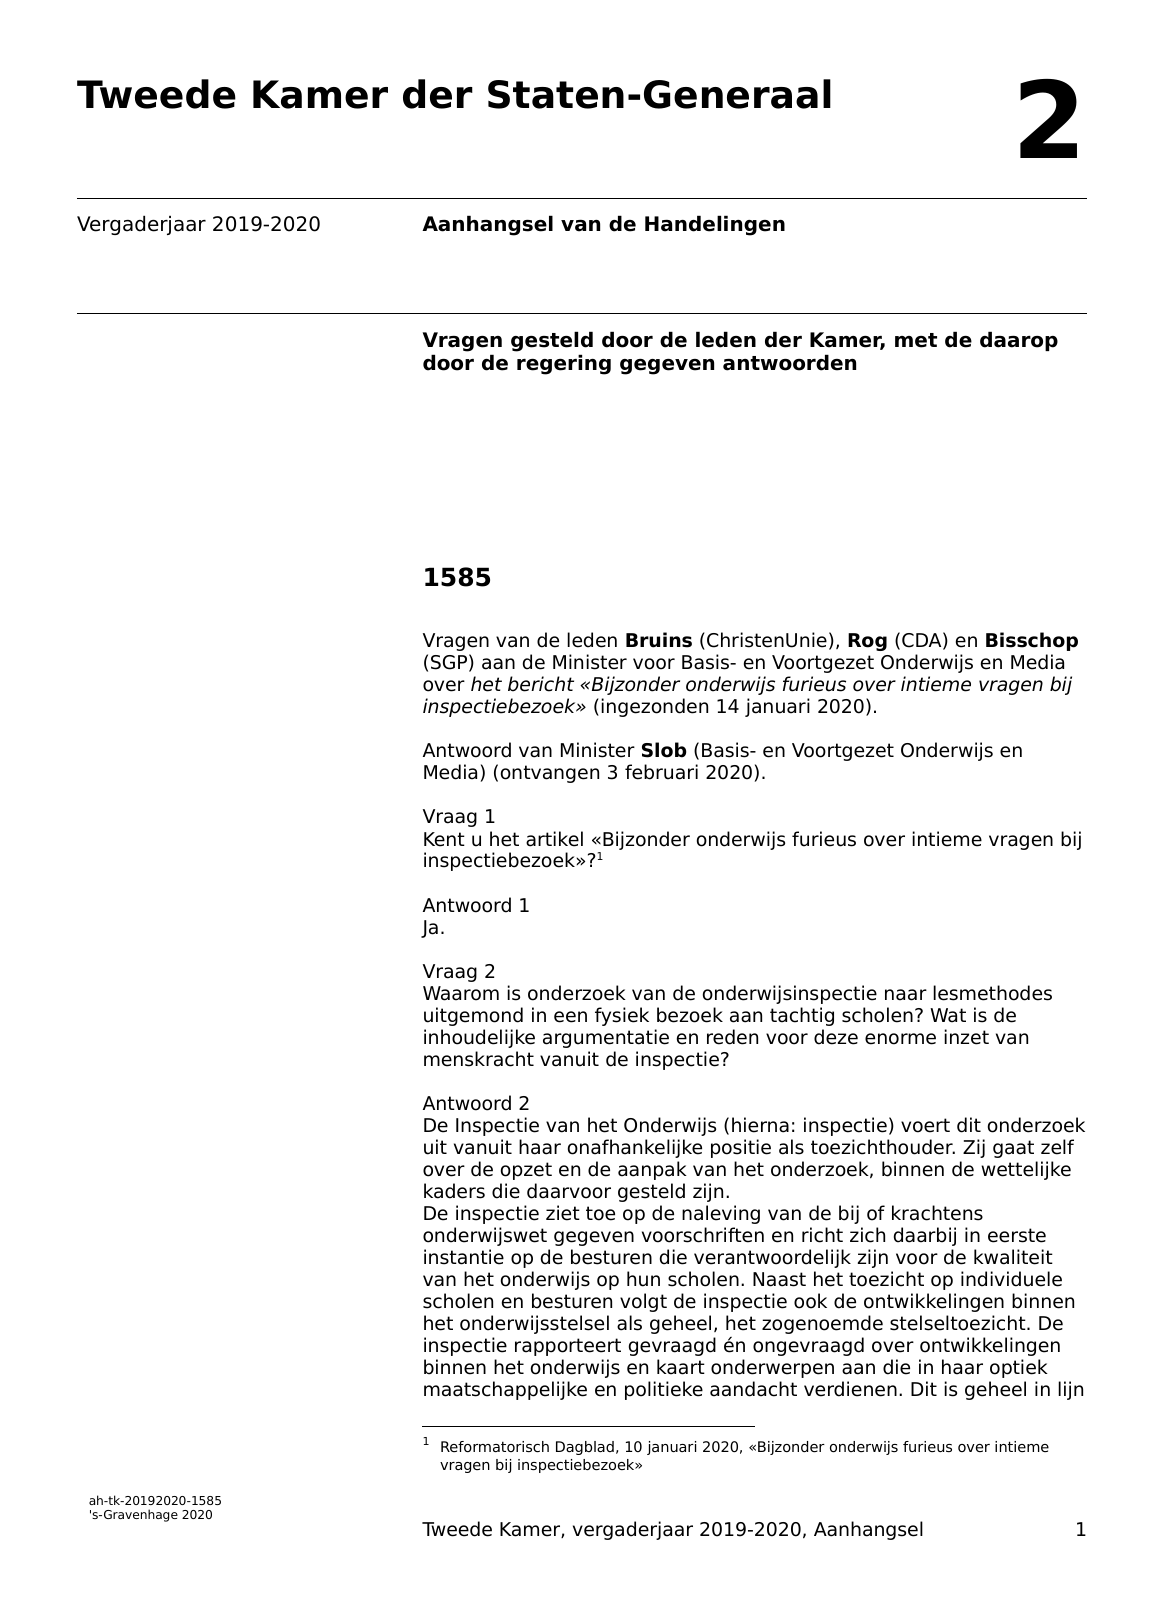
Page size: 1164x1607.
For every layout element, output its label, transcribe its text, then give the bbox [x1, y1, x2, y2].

table_header Tweede Kamer der Staten-Generaal [77, 59, 886, 198]
text Ja. [422, 917, 1087, 938]
text Vragen van de leden Bruins (ChristenUnie), Rog (CDA) en Bisschop (SGP) aan de Minister voor Basis- en Voortgezet Onderwijs en Media over het bericht «Bijzonder onderwijs furieus over intieme vragen bij inspectiebezoek» (ingezonden 14 januari 2020). [422, 630, 1087, 718]
table_cell Aanhangsel van de Handelingen [422, 199, 1087, 313]
text Reformatorisch Dagblad, 10 januari 2020, «Bijzonder onderwijs furieus over intieme vragen bij inspectiebezoek» [422, 1435, 1087, 1474]
text De inspectie ziet toe op de naleving van de bij of krachtens onderwijswet gegeven voorschriften en richt zich daarbij in eerste instantie op de besturen die verantwoordelijk zijn voor de kwaliteit van het onderwijs op hun scholen. Naast het toezicht op individuele scholen en besturen volgt de inspectie ook de ontwikkelingen binnen het onderwijsstelsel als geheel, het zogenoemde stelseltoezicht. De inspectie rapporteert gevraagd én ongevraagd over ontwikkelingen binnen het onderwijs en kaart onderwerpen aan die in haar optiek maatschappelijke en politieke aandacht verdienen. Dit is geheel in lijn [422, 1203, 1087, 1401]
table_cell Vragen gesteld door de leden der Kamer, met de daarop door de regering gegeven antwoorden [422, 314, 1087, 375]
text Waarom is onderzoek van de onderwijsinspectie naar lesmethodes uitgemond in een fysiek bezoek aan tachtig scholen? Wat is de inhoudelijke argumentatie en reden voor deze enorme inzet van menskracht vanuit de inspectie? [422, 983, 1087, 1071]
text Antwoord van Minister Slob (Basis- en Voortgezet Onderwijs en Media) (ontvangen 3 februari 2020). [422, 740, 1087, 784]
text 1585 [422, 563, 1087, 592]
table_header 2 [886, 59, 1087, 198]
text Antwoord 2 [422, 1093, 1087, 1115]
text ah-tk-20192020-1585 [88, 1494, 323, 1508]
text 's-Gravenhage 2020 [88, 1508, 323, 1522]
table_cell [77, 314, 422, 375]
text Antwoord 1 [422, 894, 1087, 917]
text Vraag 1 [422, 806, 1087, 828]
table_cell Vergaderjaar 2019-2020 [77, 199, 422, 313]
text Vraag 2 [422, 961, 1087, 983]
text Kent u het artikel «Bijzonder onderwijs furieus over intieme vragen bij inspectiebezoek»? [422, 828, 1087, 872]
text De Inspectie van het Onderwijs (hierna: inspectie) voert dit onderzoek uit vanuit haar onafhankelijke positie als toezichthouder. Zij gaat zelf over de opzet en de aanpak van het onderzoek, binnen de wettelijke kaders die daarvoor gesteld zijn. [422, 1115, 1087, 1203]
